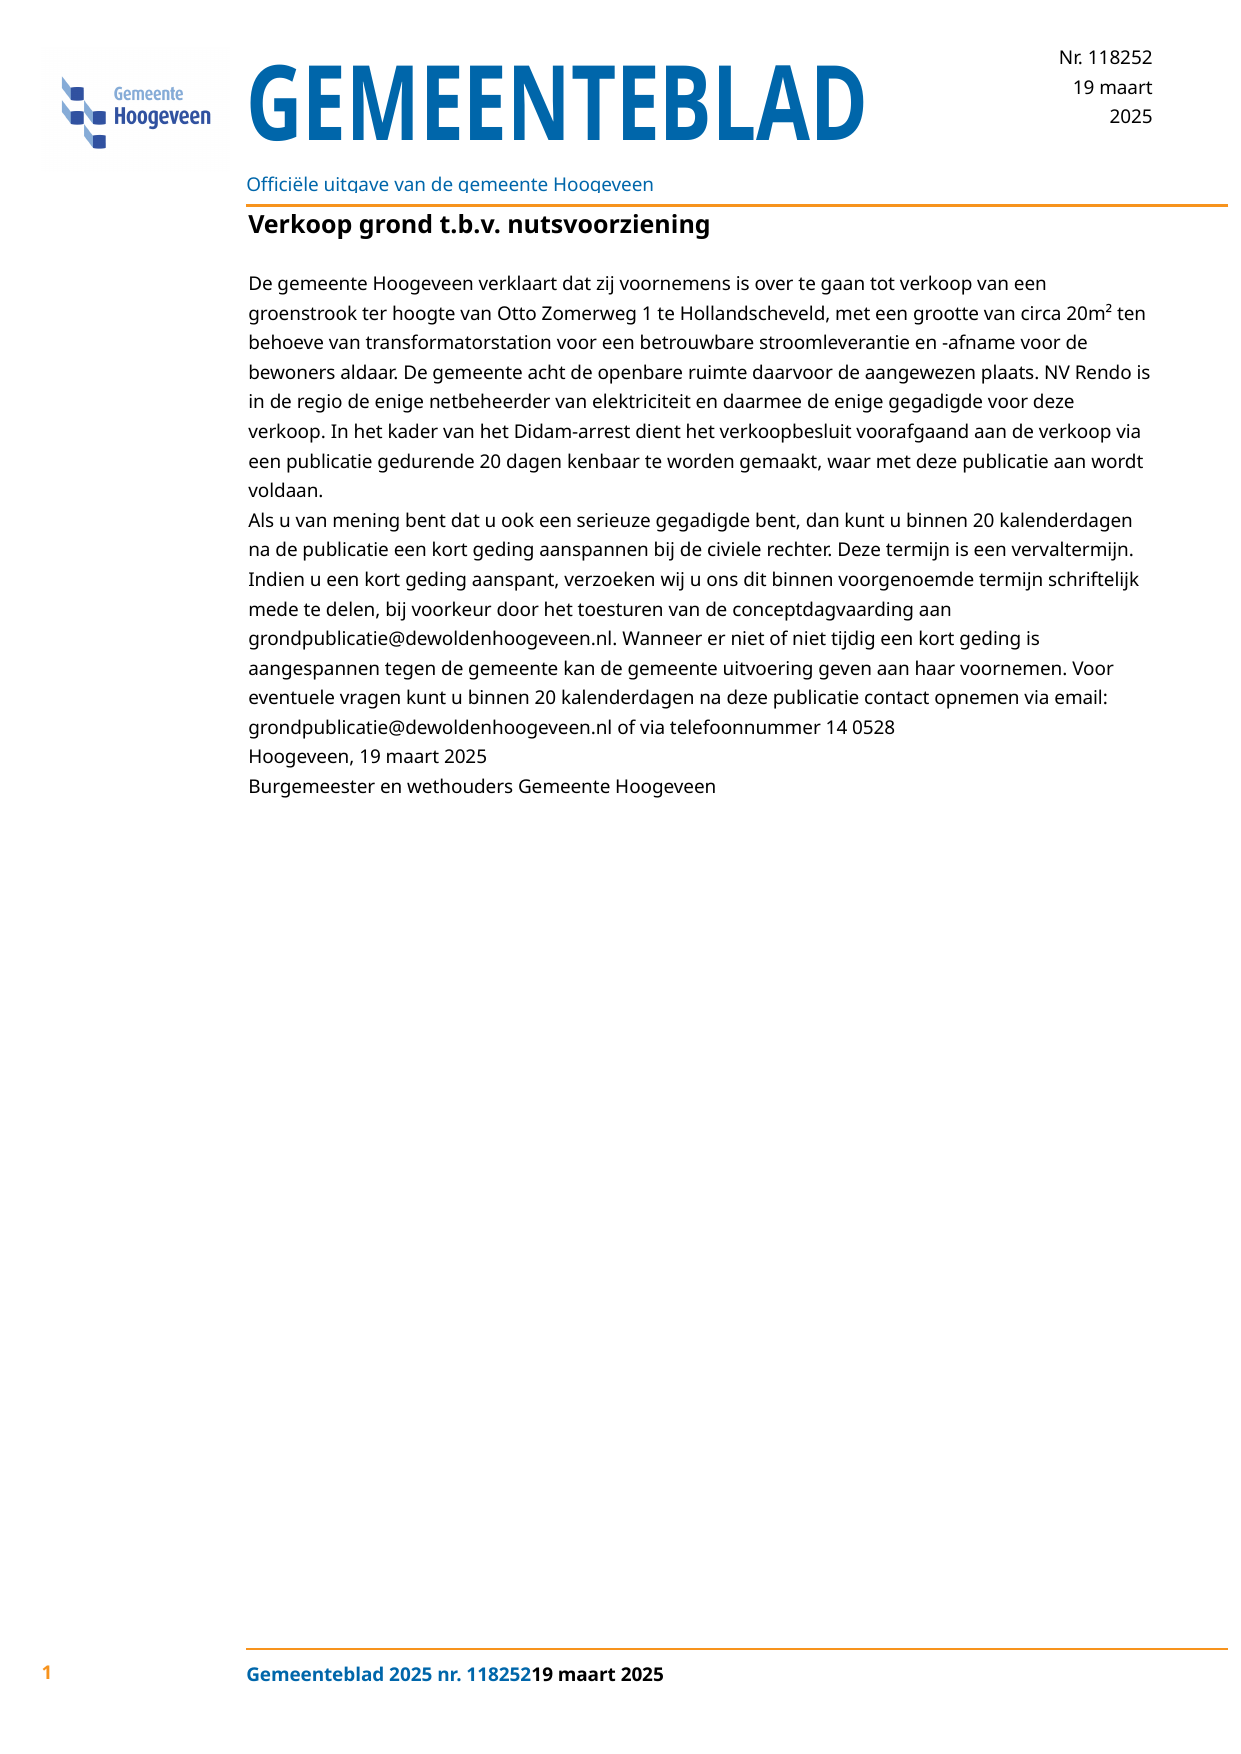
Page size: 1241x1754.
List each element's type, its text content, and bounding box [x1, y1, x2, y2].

text Hoogeveen, 19 maart 2025 [248, 744, 1152, 769]
text De gemeente Hoogeveen verklaart dat zij voornemens is over te gaan tot verkoop van een groenstrook ter hoogte van Otto Zomerweg 1 te Hollandscheveld, met een grootte van circa 20m² ten behoeve van transformatorstation voor een betrouwbare stroomleverantie en -afname voor de bewoners aldaar. De gemeente acht de openbare ruimte daarvoor de aangewezen plaats. NV Rendo is in de regio de enige netbeheerder van elektriciteit en daarmee de enige gegadigde voor deze verkoop. In het kader van het Didam-arrest dient het verkoopbesluit voorafgaand aan de verkoop via een publicatie gedurende 20 dagen kenbaar te worden gemaakt, waar met deze publicatie aan wordt voldaan. [248, 270, 1152, 503]
picture [41, 47, 231, 172]
text Burgemeester en wethouders Gemeente Hoogeveen [248, 773, 1152, 799]
text Verkoop grond t.b.v. nutsvoorziening [248, 207, 1152, 241]
text Als u van mening bent dat u ook een serieuze gegadigde bent, dan kunt u binnen 20 kalenderdagen na de publicatie een kort geding aanspannen bij de civiele rechter. Deze termijn is een vervaltermijn. Indien u een kort geding aanspant, verzoeken wij u ons dit binnen voorgenoemde termijn schriftelijk mede te delen, bij voorkeur door het toesturen van de conceptdagvaarding aan grondpublicatie@dewoldenhoogeveen.nl. Wanneer er niet of niet tijdig een kort geding is aangespannen tegen de gemeente kan de gemeente uitvoering geven aan haar voornemen. Voor eventuele vragen kunt u binnen 20 kalenderdagen na deze publicatie contact opnemen via email: grondpublicatie@dewoldenhoogeveen.nl of via telefoonnummer 14 0528 [248, 507, 1152, 740]
